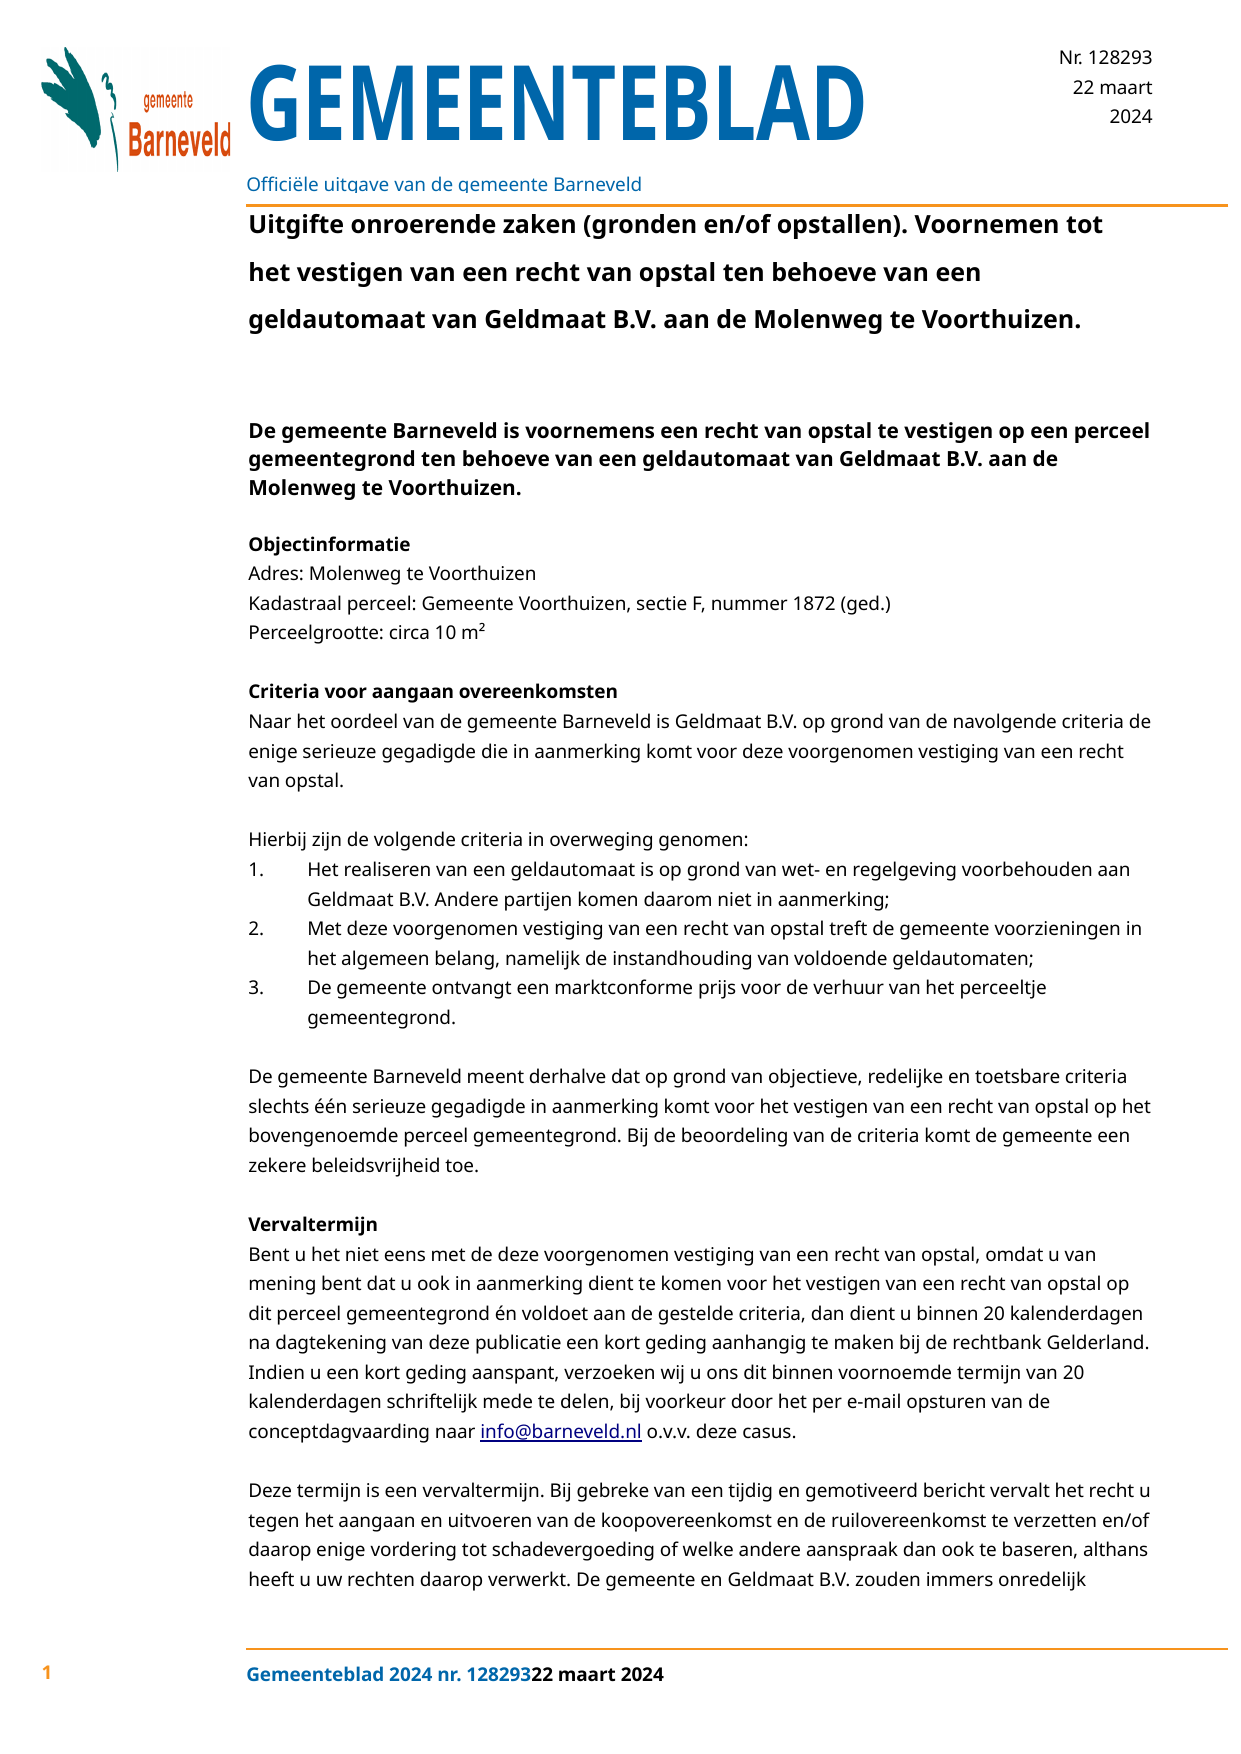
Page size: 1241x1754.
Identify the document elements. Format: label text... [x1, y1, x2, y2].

list Met deze voorgenomen vestiging van een recht van opstal treft de gemeente voorzieningen in het algemeen belang, namelijk de instandhouding van voldoende geldautomaten; [248, 915, 1152, 971]
text Hierbij zijn de volgende criteria in overweging genomen: [248, 827, 1152, 852]
text Criteria voor aangaan overeenkomsten [248, 679, 1152, 704]
text Objectinformatie [248, 531, 1152, 557]
text Vervaltermijn [248, 1211, 1152, 1237]
text De gemeente Barneveld meent derhalve dat op grond van objectieve, redelijke en toetsbare criteria slechts één serieuze gegadigde in aanmerking komt voor het vestigen van een recht van opstal op het bovengenoemde perceel gemeentegrond. Bij de beoordeling van de criteria komt de gemeente een zekere beleidsvrijheid toe. [248, 1063, 1152, 1178]
picture [41, 47, 231, 172]
text Kadastraal perceel: Gemeente Voorthuizen, sectie F, nummer 1872 (ged.) [248, 590, 1152, 616]
text Deze termijn is een vervaltermijn. Bij gebreke van een tijdig en gemotiveerd bericht vervalt het recht u tegen het aangaan en uitvoeren van de koopovereenkomst en de ruilovereenkomst te verzetten en/of daarop enige vordering tot schadevergoeding of welke andere aanspraak dan ook te baseren, althans heeft u uw rechten daarop verwerkt. De gemeente en Geldmaat B.V. zouden immers onredelijk [248, 1477, 1152, 1592]
text De gemeente Barneveld is voornemens een recht van opstal te vestigen op een perceel gemeentegrond ten behoeve van een geldautomaat van Geldmaat B.V. aan de Molenweg te Voorthuizen. [248, 416, 1152, 501]
text Naar het oordeel van de gemeente Barneveld is Geldmaat B.V. op grond van de navolgende criteria de enige serieuze gegadigde die in aanmerking komt voor deze voorgenomen vestiging van een recht van opstal. [248, 708, 1152, 793]
text Bent u het niet eens met de deze voorgenomen vestiging van een recht van opstal, omdat u van mening bent dat u ook in aanmerking dient te komen voor het vestigen van een recht van opstal op dit perceel gemeentegrond én voldoet aan de gestelde criteria, dan dient u binnen 20 kalenderdagen na dagtekening van deze publicatie een kort geding aanhangig te maken bij de rechtbank Gelderland. Indien u een kort geding aanspant, verzoeken wij u ons dit binnen voornoemde termijn van 20 kalenderdagen schriftelijk mede te delen, bij voorkeur door het per e-mail opsturen van de conceptdagvaarding naar info@barneveld.nl o.v.v. deze casus. [248, 1241, 1152, 1444]
list De gemeente ontvangt een marktconforme prijs voor de verhuur van het perceeltje gemeentegrond. [248, 974, 1152, 1030]
list Het realiseren van een geldautomaat is op grond van wet- en regelgeving voorbehouden aan Geldmaat B.V. Andere partijen komen daarom niet in aanmerking; [248, 856, 1152, 912]
text Uitgifte onroerende zaken (gronden en/of opstallen). Voornemen tot het vestigen van een recht van opstal ten behoeve van een geldautomaat van Geldmaat B.V. aan de Molenweg te Voorthuizen. [248, 207, 1152, 336]
text Perceelgrootte: circa 10 m² [248, 619, 1152, 645]
text Adres: Molenweg te Voorthuizen [248, 560, 1152, 586]
